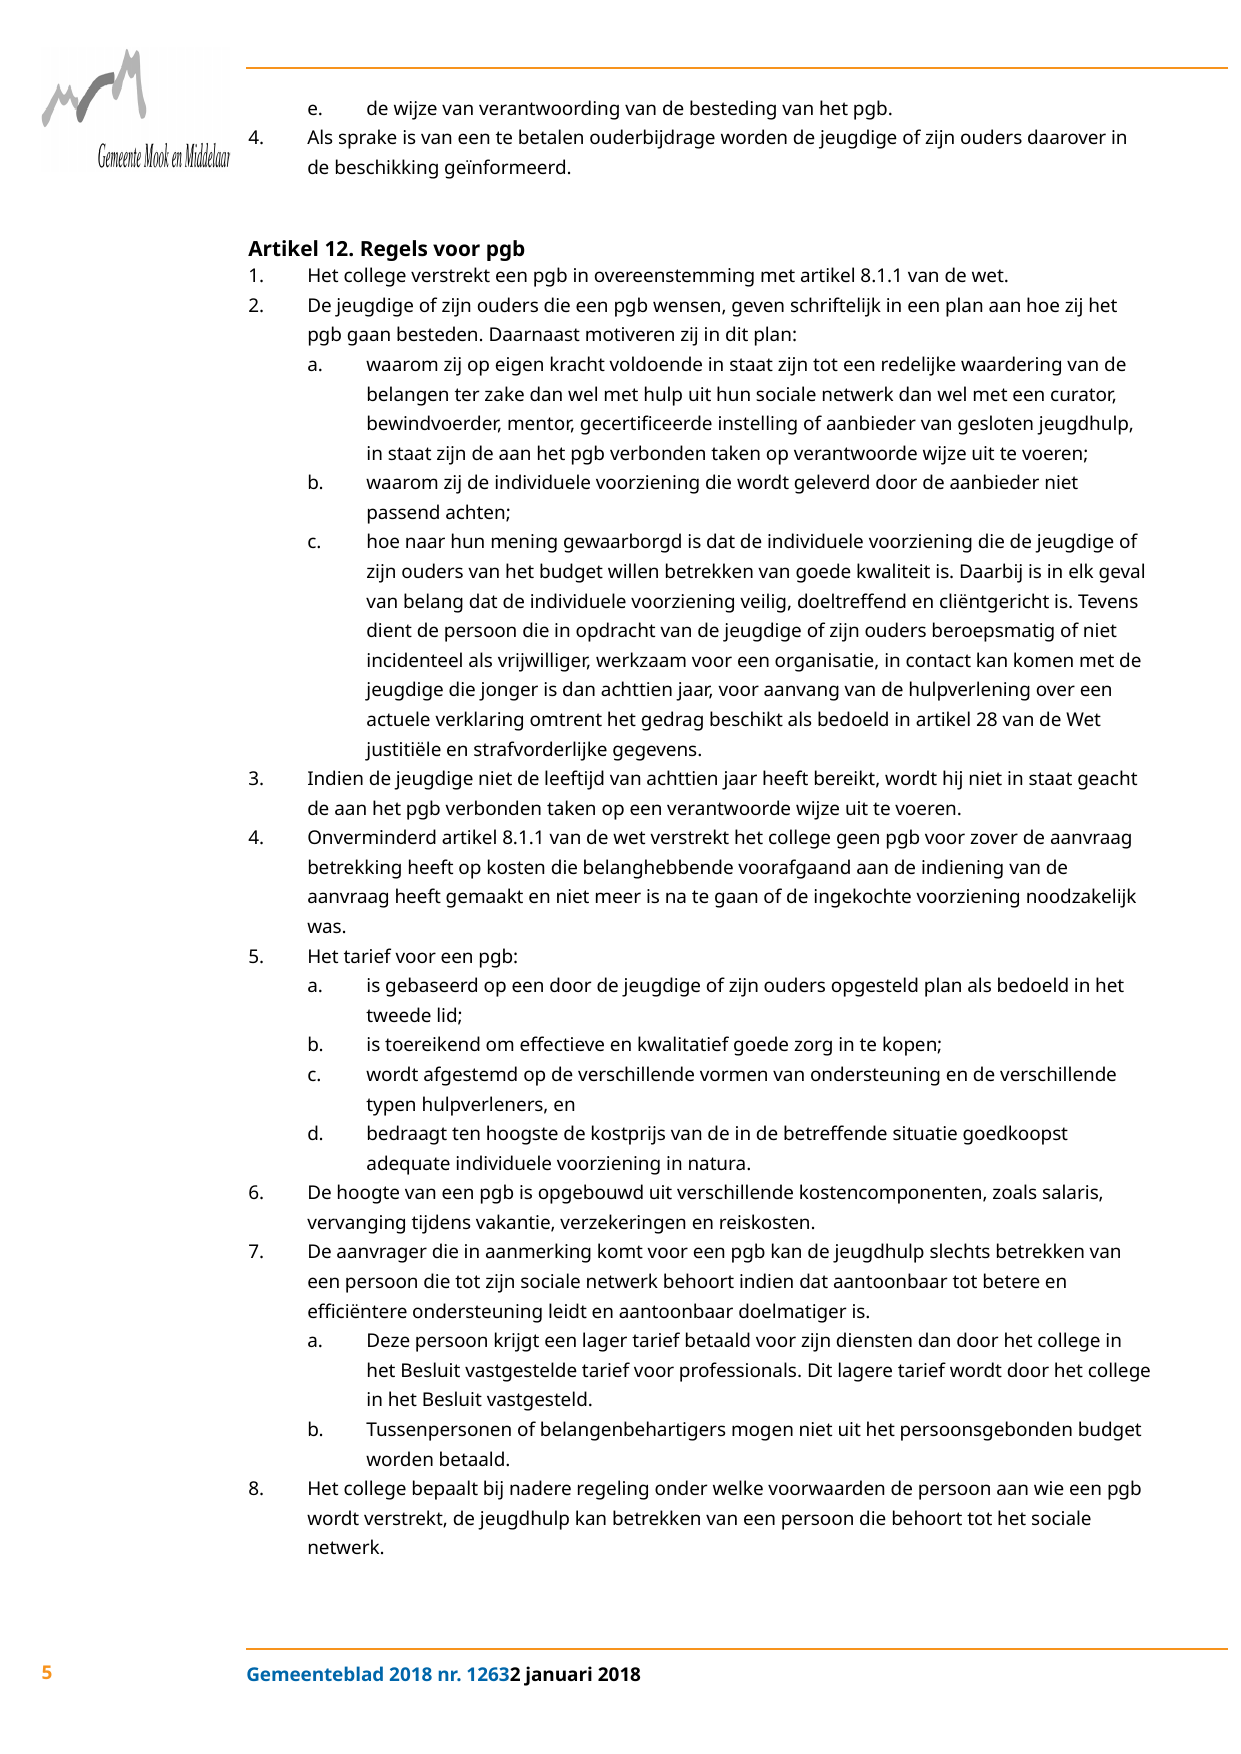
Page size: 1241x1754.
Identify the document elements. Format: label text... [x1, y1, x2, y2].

list Tussenpersonen of belangenbehartigers mogen niet uit het persoonsgebonden budget worden betaald. [307, 1416, 1152, 1471]
list hoe naar hun mening gewaarborgd is dat de individuele voorziening die de jeugdige of zijn ouders van het budget willen betrekken van goede kwaliteit is. Daarbij is in elk geval van belang dat de individuele voorziening veilig, doeltreffend en cliëntgericht is. Tevens dient de persoon die in opdracht van de jeugdige of zijn ouders beroepsmatig of niet incidenteel als vrijwilliger, werkzaam voor een organisatie, in contact kan komen met de jeugdige die jonger is dan achttien jaar, voor aanvang van de hulpverlening over een actuele verklaring omtrent het gedrag beschikt als bedoeld in artikel 28 van de Wet justitiële en strafvorderlijke gegevens. [307, 529, 1152, 761]
list Onverminderd artikel 8.1.1 van de wet verstrekt het college geen pgb voor zover de aanvraag betrekking heeft op kosten die belanghebbende voorafgaand aan de indiening van de aanvraag heeft gemaakt en niet meer is na te gaan of de ingekochte voorziening noodzakelijk was. [248, 824, 1152, 939]
list is gebaseerd op een door de jeugdige of zijn ouders opgesteld plan als bedoeld in het tweede lid; [307, 972, 1152, 1028]
list waarom zij de individuele voorziening die wordt geleverd door de aanbieder niet passend achten; [307, 469, 1152, 525]
list De hoogte van een pgb is opgebouwd uit verschillende kostencomponenten, zoals salaris, vervanging tijdens vakantie, verzekeringen en reiskosten. [248, 1179, 1152, 1235]
list Het college verstrekt een pgb in overeenstemming met artikel 8.1.1 van de wet. [248, 262, 1152, 288]
list Deze persoon krijgt een lager tarief betaald voor zijn diensten dan door het college in het Besluit vastgestelde tarief voor professionals. Dit lagere tarief wordt door het college in het Besluit vastgesteld. [307, 1327, 1152, 1412]
picture [41, 47, 231, 172]
list Indien de jeugdige niet de leeftijd van achttien jaar heeft bereikt, wordt hij niet in staat geacht de aan het pgb verbonden taken op een verantwoorde wijze uit te voeren. [248, 765, 1152, 821]
list Als sprake is van een te betalen ouderbijdrage worden de jeugdige of zijn ouders daarover in de beschikking geïnformeerd. [248, 124, 1152, 180]
list waarom zij op eigen kracht voldoende in staat zijn tot een redelijke waardering van de belangen ter zake dan wel met hulp uit hun sociale netwerk dan wel met een curator, bewindvoerder, mentor, gecertificeerde instelling of aanbieder van gesloten jeugdhulp, in staat zijn de aan het pgb verbonden taken op verantwoorde wijze uit te voeren; [307, 351, 1152, 466]
list De aanvrager die in aanmerking komt voor een pgb kan de jeugdhulp slechts betrekken van een persoon die tot zijn sociale netwerk behoort indien dat aantoonbaar tot betere en efficiëntere ondersteuning leidt en aantoonbaar doelmatiger is. [248, 1239, 1152, 1323]
list wordt afgestemd op de verschillende vormen van ondersteuning en de verschillende typen hulpverleners, en [307, 1061, 1152, 1116]
list De jeugdige of zijn ouders die een pgb wensen, geven schriftelijk in een plan aan hoe zij het pgb gaan besteden. Daarnaast motiveren zij in dit plan: [248, 292, 1152, 347]
list de wijze van verantwoording van de besteding van het pgb. [307, 95, 1152, 121]
list bedraagt ten hoogste de kostprijs van de in de betreffende situatie goedkoopst adequate individuele voorziening in natura. [307, 1120, 1152, 1176]
list Het tarief voor een pgb: [248, 943, 1152, 968]
list is toereikend om effectieve en kwalitatief goede zorg in te kopen; [307, 1032, 1152, 1057]
list Het college bepaalt bij nadere regeling onder welke voorwaarden de persoon aan wie een pgb wordt verstrekt, de jeugdhulp kan betrekken van een persoon die behoort tot het sociale netwerk. [248, 1475, 1152, 1560]
text Artikel 12. Regels voor pgb [248, 234, 1152, 262]
